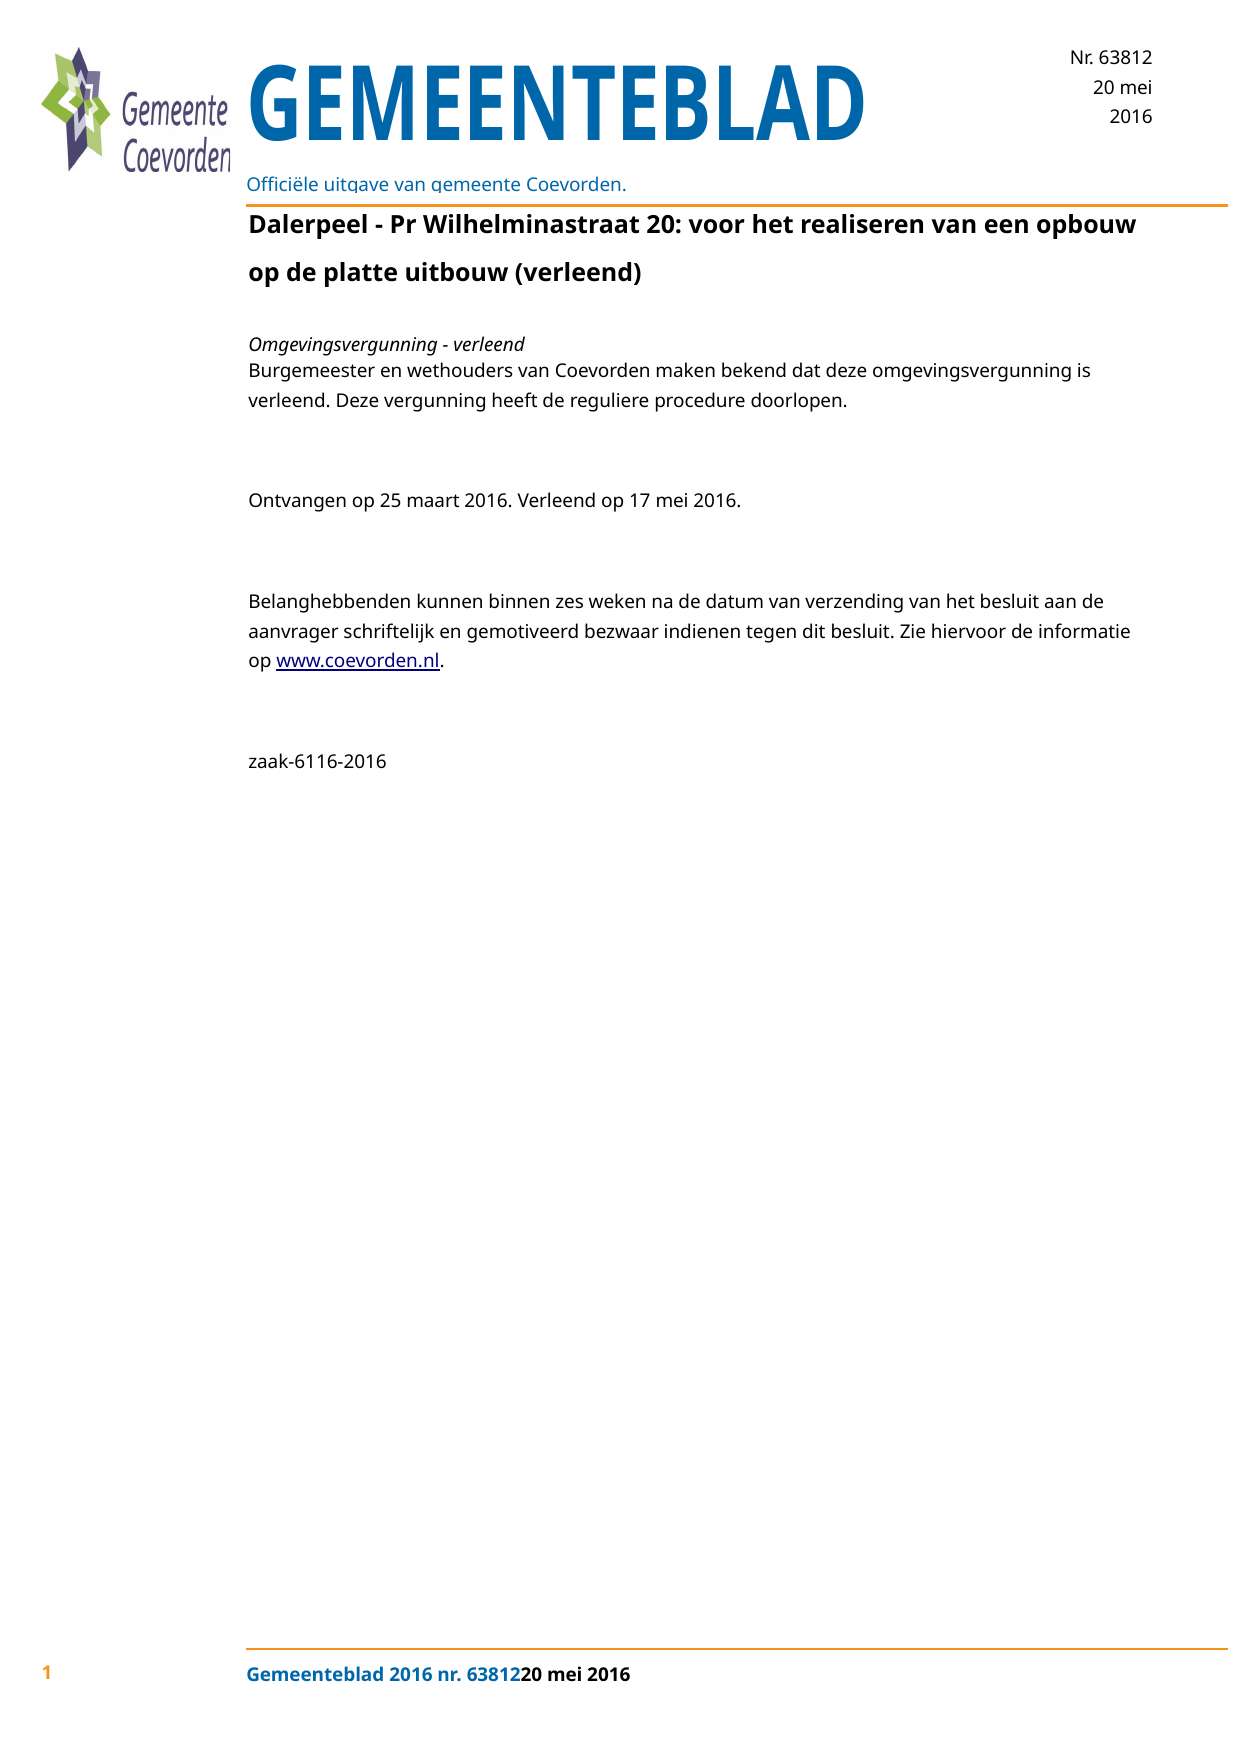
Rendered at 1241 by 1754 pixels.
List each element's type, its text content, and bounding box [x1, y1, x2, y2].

text Ontvangen op 25 maart 2016. Verleend op 17 mei 2016. [248, 488, 1152, 513]
text zaak-6116-2016 [248, 748, 1152, 774]
text Burgemeester en wethouders van Coevorden maken bekend dat deze omgevingsvergunning is verleend. Deze vergunning heeft de reguliere procedure doorlopen. [248, 357, 1152, 412]
picture [41, 47, 231, 172]
text Belanghebbenden kunnen binnen zes weken na de datum van verzending van het besluit aan de aanvrager schriftelijk en gemotiveerd bezwaar indienen tegen dit besluit. Zie hiervoor de informatie op www.coevorden.nl. [248, 588, 1152, 673]
text Dalerpeel - Pr Wilhelminastraat 20: voor het realiseren van een opbouw op de platte uitbouw (verleend) [248, 207, 1152, 288]
text Omgevingsvergunning - verleend [248, 331, 1152, 357]
